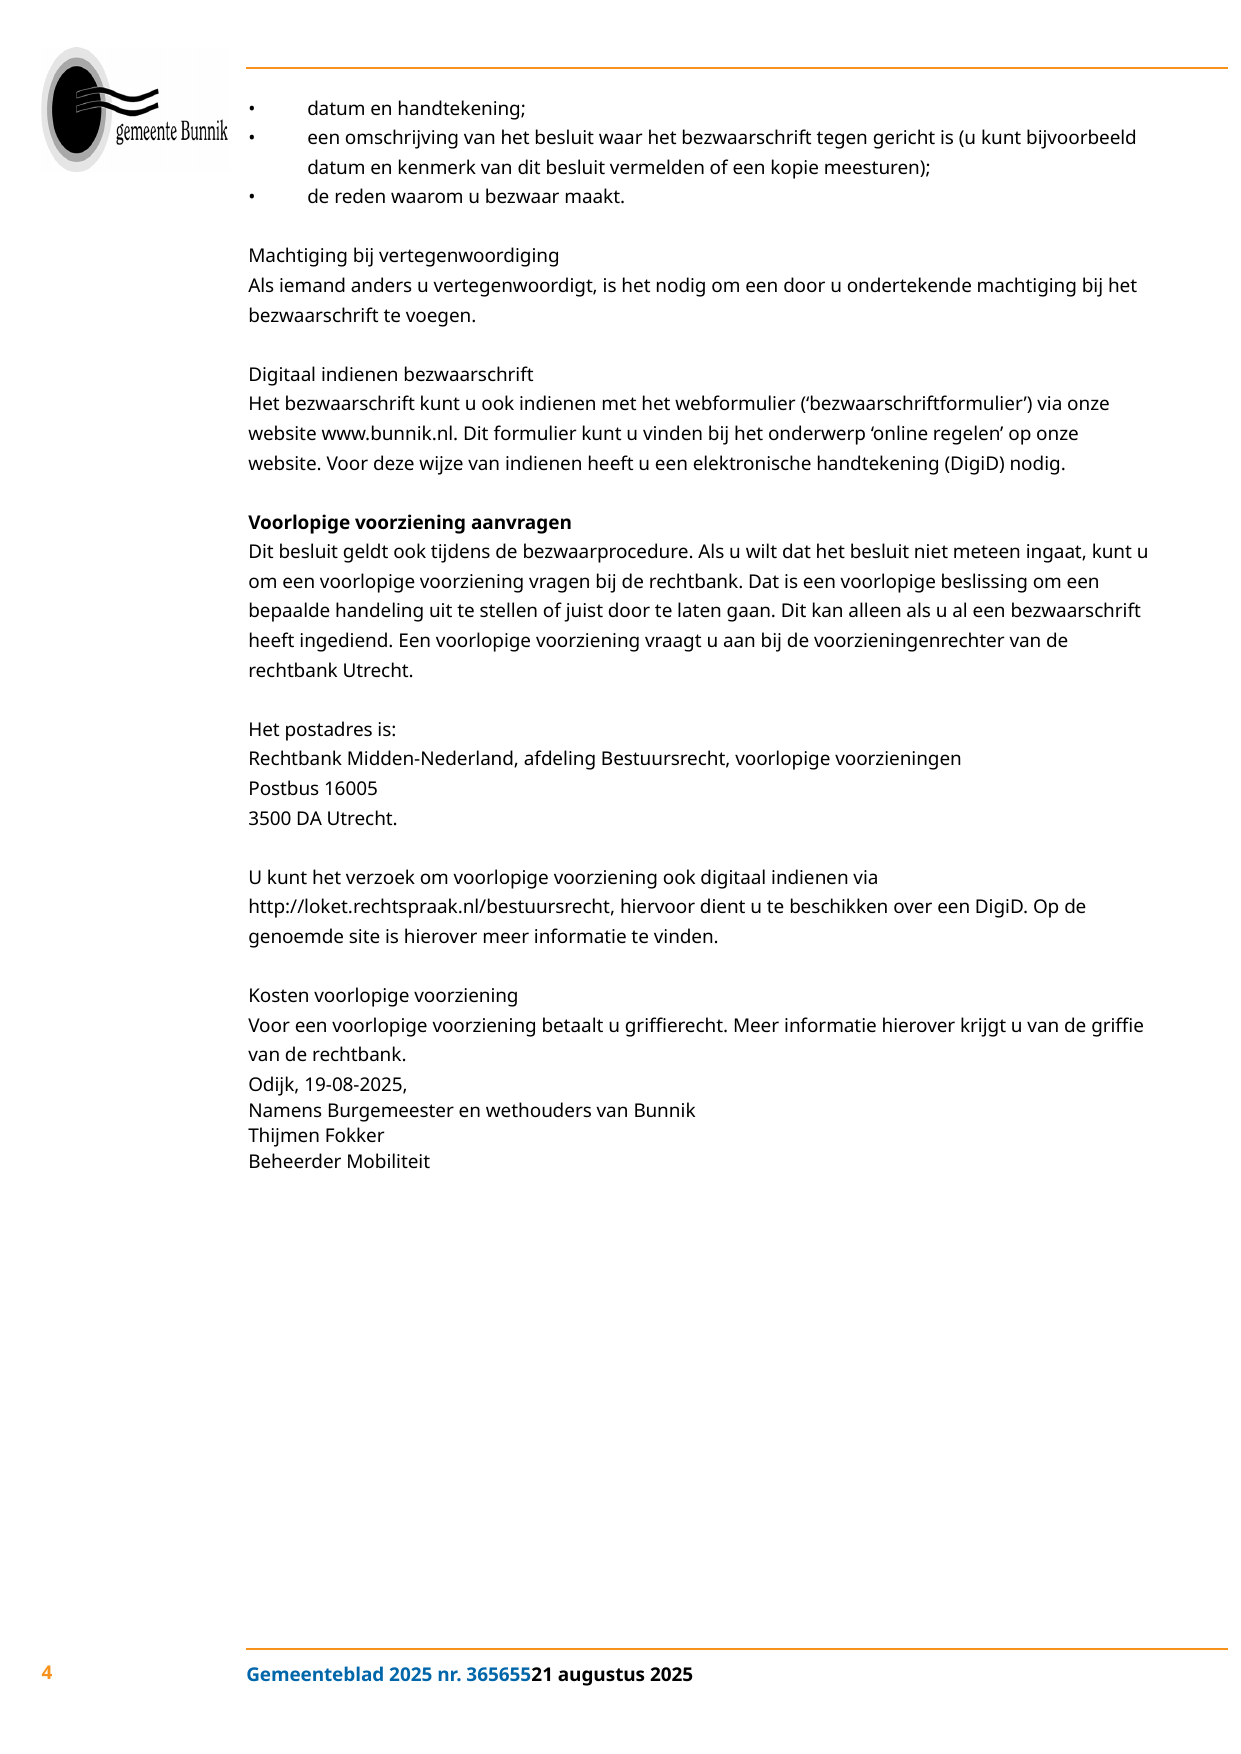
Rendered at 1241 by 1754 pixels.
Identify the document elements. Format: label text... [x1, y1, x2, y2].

text Digitaal indienen bezwaarschrift [248, 361, 1152, 387]
text Namens Burgemeester en wethouders van Bunnik [248, 1097, 1152, 1122]
text Het postadres is: [248, 716, 1152, 742]
text Postbus 16005 [248, 775, 1152, 801]
text Machtiging bij vertegenwoordiging [248, 243, 1152, 268]
text Voor een voorlopige voorziening betaalt u griffierecht. Meer informatie hierover krijgt u van de griffie van de rechtbank. [248, 1012, 1152, 1067]
text Kosten voorlopige voorziening [248, 982, 1152, 1008]
text Beheerder Mobiliteit [248, 1148, 1152, 1174]
text Dit besluit geldt ook tijdens de bezwaarprocedure. Als u wilt dat het besluit niet meteen ingaat, kunt u om een voorlopige voorziening vragen bij de rechtbank. Dat is een voorlopige beslissing om een bepaalde handeling uit te stellen of juist door te laten gaan. Dit kan alleen als u al een bezwaarschrift heeft ingediend. Een voorlopige voorziening vraagt u aan bij de voorzieningenrechter van de rechtbank Utrecht. [248, 538, 1152, 683]
picture [41, 47, 231, 172]
text Voorlopige voorziening aanvragen [248, 509, 1152, 535]
text Odijk, 19-08-2025, [248, 1071, 1152, 1097]
text U kunt het verzoek om voorlopige voorziening ook digitaal indienen via http://loket.rechtspraak.nl/bestuursrecht, hiervoor dient u te beschikken over een DigiD. Op de genoemde site is hierover meer informatie te vinden. [248, 864, 1152, 949]
text Als iemand anders u vertegenwoordigt, is het nodig om een door u ondertekende machtiging bij het bezwaarschrift te voegen. [248, 272, 1152, 328]
list de reden waarom u bezwaar maakt. [248, 183, 1152, 209]
text Het bezwaarschrift kunt u ook indienen met het webformulier (‘bezwaarschriftformulier’) via onze website www.bunnik.nl. Dit formulier kunt u vinden bij het onderwerp ‘online regelen’ op onze website. Voor deze wijze van indienen heeft u een elektronische handtekening (DigiD) nodig. [248, 391, 1152, 476]
text 3500 DA Utrecht. [248, 805, 1152, 831]
text Thijmen Fokker [248, 1122, 1152, 1148]
text Rechtbank Midden-Nederland, afdeling Bestuursrecht, voorlopige voorzieningen [248, 746, 1152, 771]
list een omschrijving van het besluit waar het bezwaarschrift tegen gericht is (u kunt bijvoorbeeld datum en kenmerk van dit besluit vermelden of een kopie meesturen); [248, 124, 1152, 180]
list datum en handtekening; [248, 95, 1152, 121]
